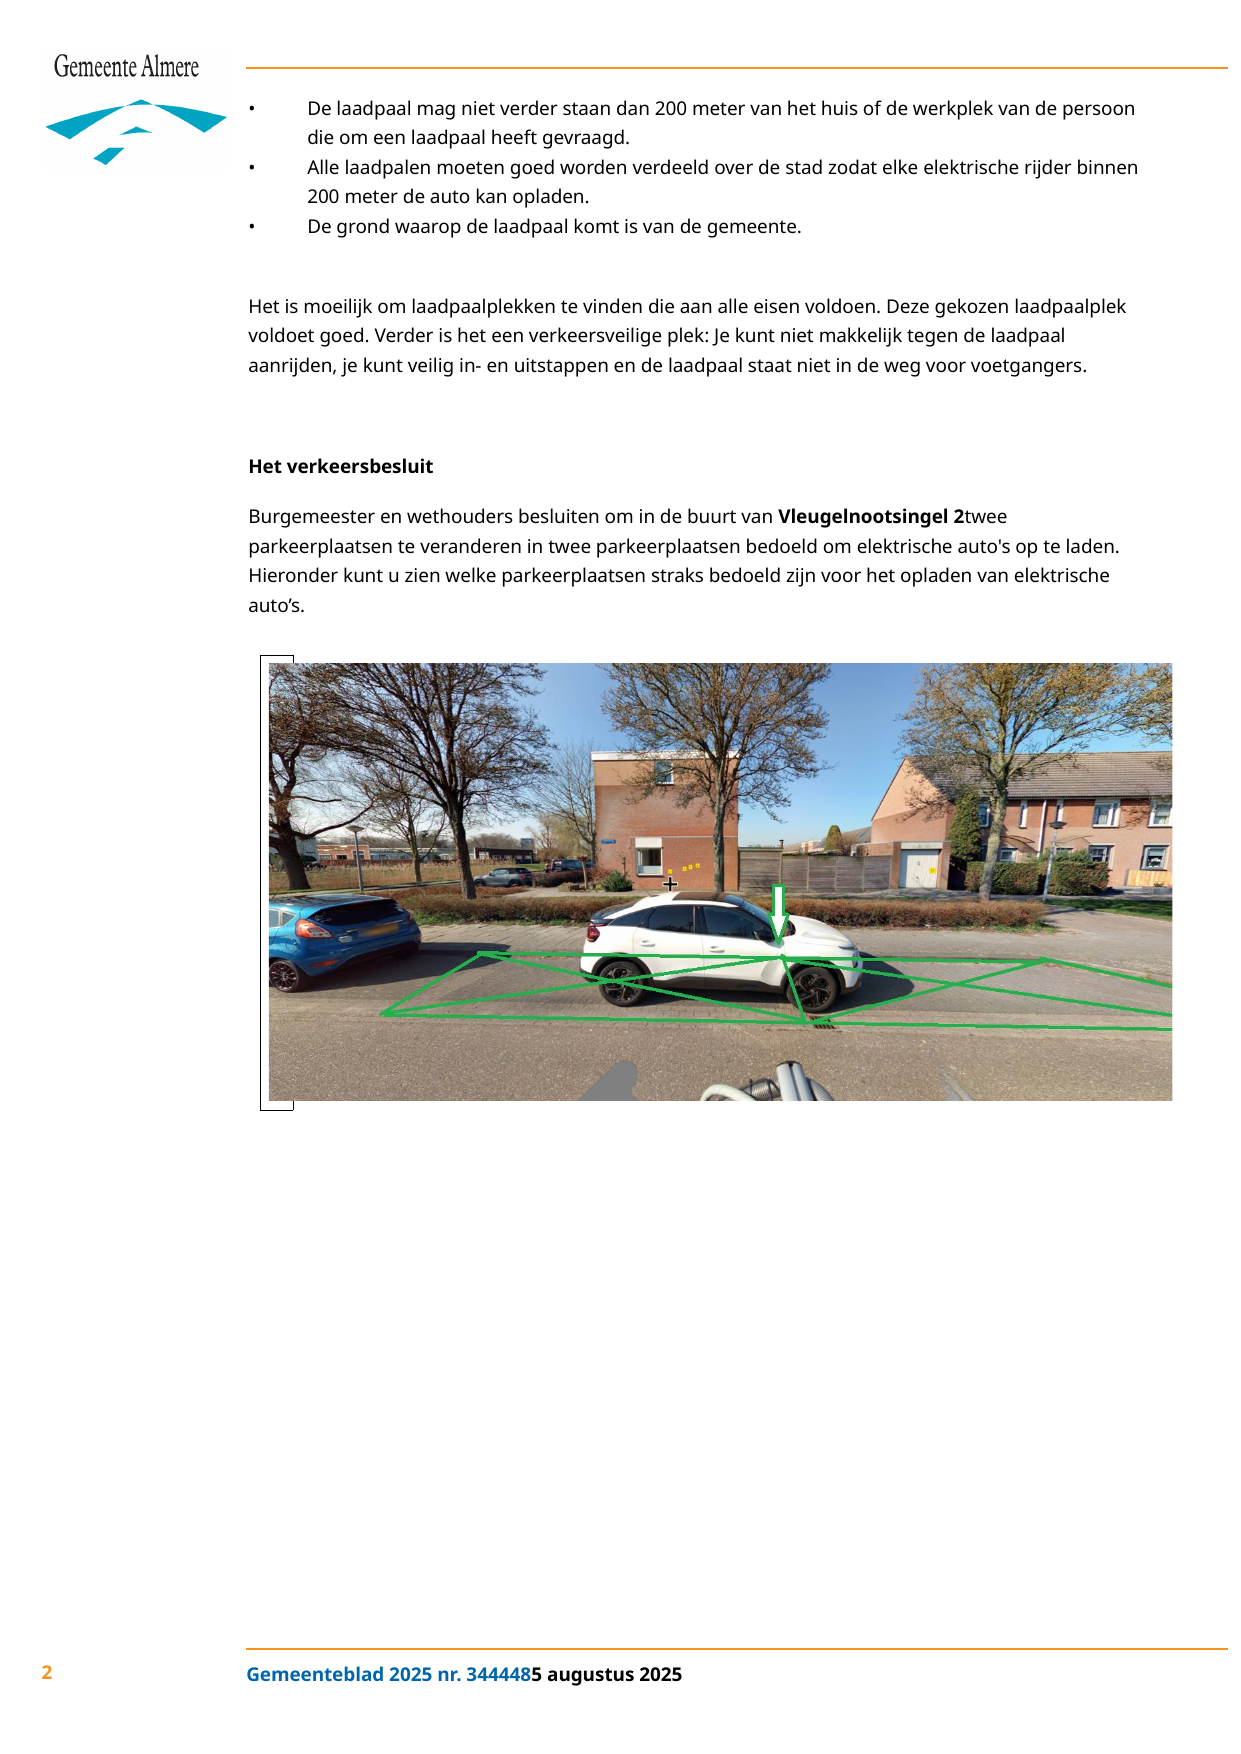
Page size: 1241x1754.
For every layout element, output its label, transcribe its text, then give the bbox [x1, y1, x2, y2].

list De laadpaal mag niet verder staan dan 200 meter van het huis of de werkplek van de persoon die om een laadpaal heeft gevraagd. [248, 95, 1152, 150]
picture [268, 663, 1173, 1101]
list De grond waarop de laadpaal komt is van de gemeente. [248, 213, 1152, 239]
text Het verkeersbesluit [248, 453, 1152, 479]
text Burgemeester en wethouders besluiten om in de buurt van Vleugelnootsingel 2twee parkeerplaatsen te veranderen in twee parkeerplaatsen bedoeld om elektrische auto's op te laden. Hieronder kunt u zien welke parkeerplaatsen straks bedoeld zijn voor het opladen van elektrische auto’s. [248, 503, 1152, 618]
text Het is moeilijk om laadpaalplekken te vinden die aan alle eisen voldoen. Deze gekozen laadpaalplek voldoet goed. Verder is het een verkeersveilige plek: Je kunt niet makkelijk tegen de laadpaal aanrijden, je kunt veilig in- en uitstappen en de laadpaal staat niet in de weg voor voetgangers. [248, 293, 1152, 378]
list Alle laadpalen moeten goed worden verdeeld over de stad zodat elke elektrische rijder binnen 200 meter de auto kan opladen. [248, 154, 1152, 209]
picture [41, 47, 231, 172]
